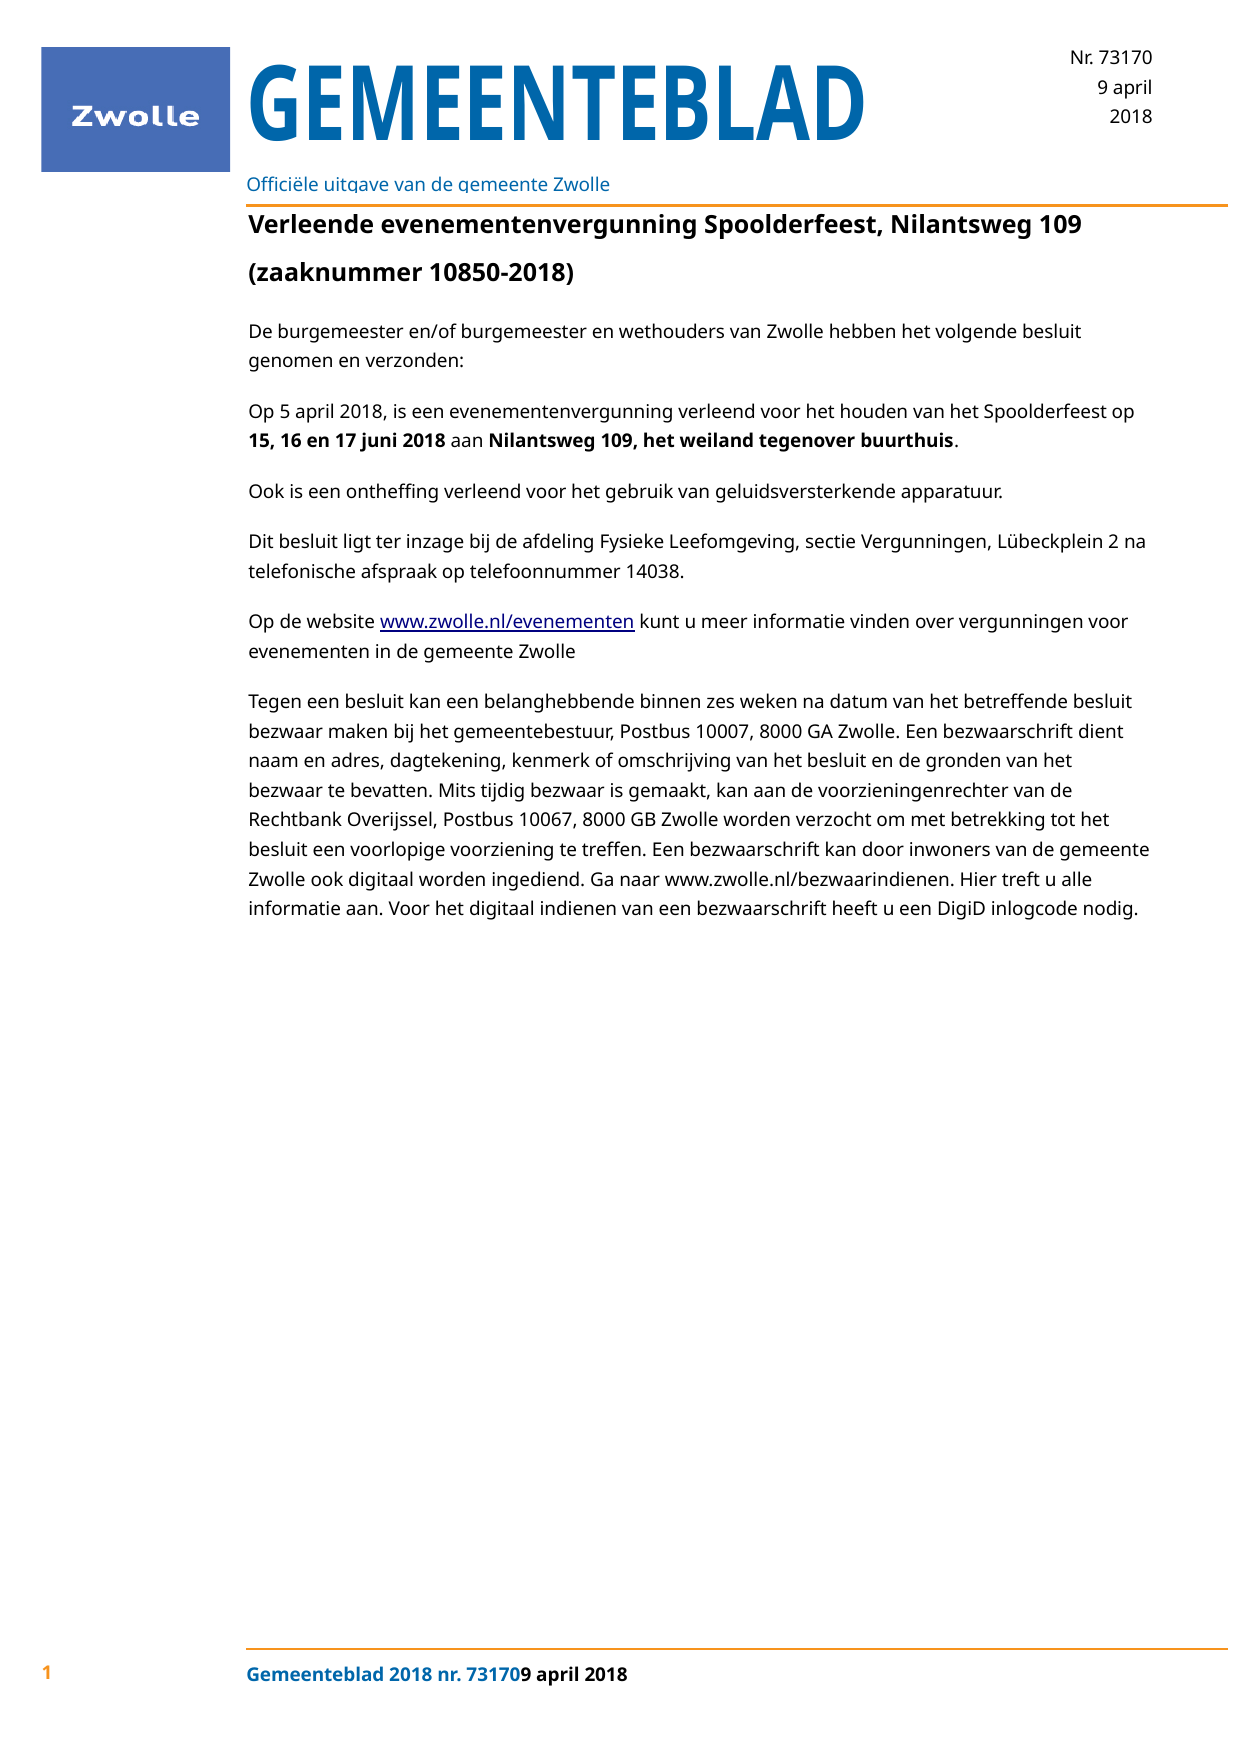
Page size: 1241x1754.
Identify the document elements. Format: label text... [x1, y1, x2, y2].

text Op de website www.zwolle.nl/evenementen kunt u meer informatie vinden over vergunningen voor evenementen in de gemeente Zwolle [248, 608, 1152, 664]
text Verleende evenementenvergunning Spoolderfeest, Nilantsweg 109 (zaaknummer 10850-2018) [248, 207, 1152, 288]
text Tegen een besluit kan een belanghebbende binnen zes weken na datum van het betreffende besluit bezwaar maken bij het gemeentebestuur, Postbus 10007, 8000 GA Zwolle. Een bezwaarschrift dient naam en adres, dagtekening, kenmerk of omschrijving van het besluit en de gronden van het bezwaar te bevatten. Mits tijdig bezwaar is gemaakt, kan aan de voorzieningenrechter van de Rechtbank Overijssel, Postbus 10067, 8000 GB Zwolle worden verzocht om met betrekking tot het besluit een voorlopige voorziening te treffen. Een bezwaarschrift kan door inwoners van de gemeente Zwolle ook digitaal worden ingediend. Ga naar www.zwolle.nl/bezwaarindienen. Hier treft u alle informatie aan. Voor het digitaal indienen van een bezwaarschrift heeft u een DigiD inlogcode nodig. [248, 688, 1152, 921]
text Op 5 april 2018, is een evenementenvergunning verleend voor het houden van het Spoolderfeest op 15, 16 en 17 juni 2018 aan Nilantsweg 109, het weiland tegenover buurthuis. [248, 398, 1152, 453]
text Ook is een ontheffing verleend voor het gebruik van geluidsversterkende apparatuur. [248, 478, 1152, 504]
picture [41, 47, 231, 172]
text De burgemeester en/of burgemeester en wethouders van Zwolle hebben het volgende besluit genomen en verzonden: [248, 318, 1152, 373]
text Dit besluit ligt ter inzage bij de afdeling Fysieke Leefomgeving, sectie Vergunningen, Lübeckplein 2 na telefonische afspraak op telefoonnummer 14038. [248, 528, 1152, 584]
